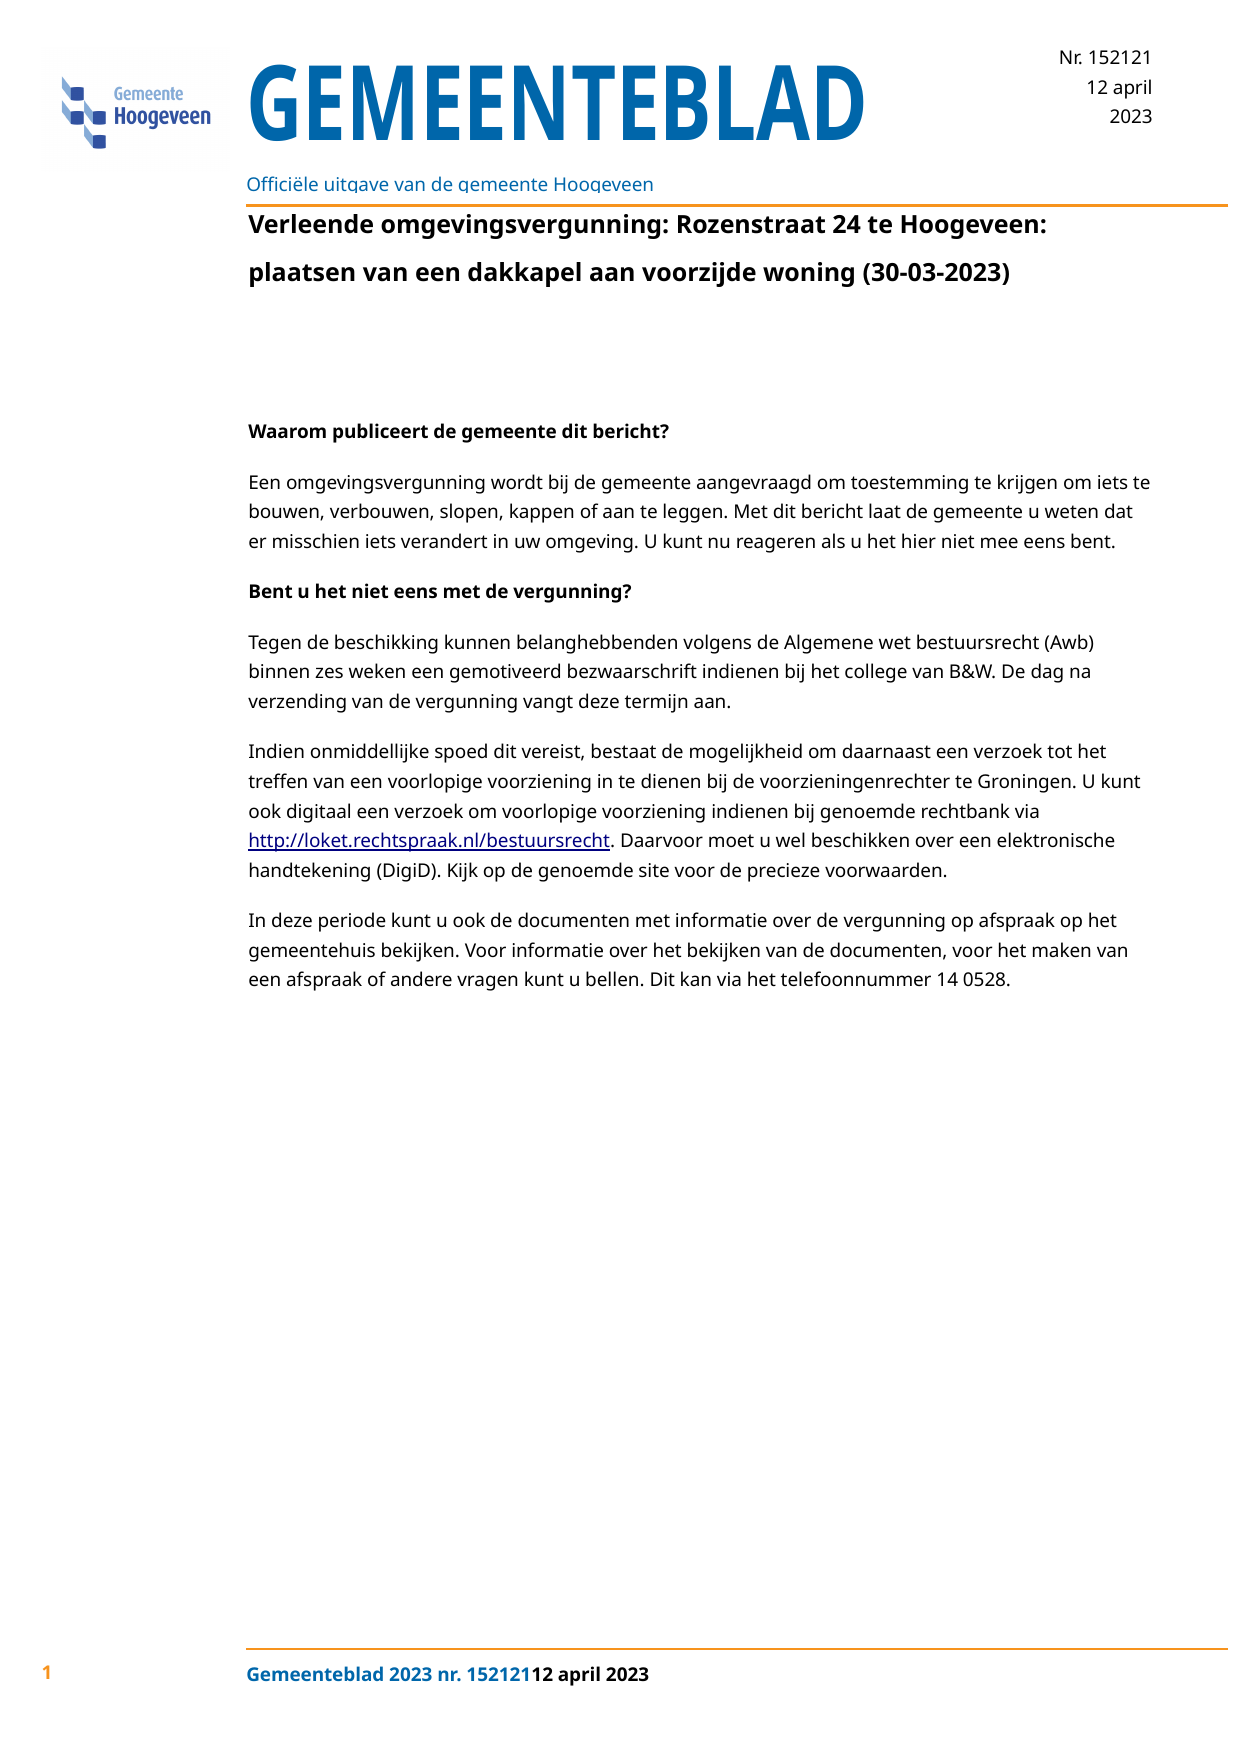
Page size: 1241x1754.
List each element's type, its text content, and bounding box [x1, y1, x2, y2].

text In deze periode kunt u ook de documenten met informatie over de vergunning op afspraak op het gemeentehuis bekijken. Voor informatie over het bekijken van de documenten, voor het maken van een afspraak of andere vragen kunt u bellen. Dit kan via het telefoonnummer 14 0528. [248, 907, 1152, 992]
text Indien onmiddellijke spoed dit vereist, bestaat de mogelijkheid om daarnaast een verzoek tot het treffen van een voorlopige voorziening in te dienen bij de voorzieningenrechter te Groningen. U kunt ook digitaal een verzoek om voorlopige voorziening indienen bij genoemde rechtbank via http://loket.rechtspraak.nl/bestuursrecht. Daarvoor moet u wel beschikken over een elektronische handtekening (DigiD). Kijk op de genoemde site voor de precieze voorwaarden. [248, 739, 1152, 883]
text Bent u het niet eens met de vergunning? [248, 579, 1152, 604]
text Tegen de beschikking kunnen belanghebbenden volgens de Algemene wet bestuursrecht (Awb) binnen zes weken een gemotiveerd bezwaarschrift indienen bij het college van B&W. De dag na verzending van de vergunning vangt deze termijn aan. [248, 629, 1152, 714]
text Verleende omgevingsvergunning: Rozenstraat 24 te Hoogeveen: plaatsen van een dakkapel aan voorzijde woning (30-03-2023) [248, 207, 1152, 288]
text Een omgevingsvergunning wordt bij de gemeente aangevraagd om toestemming te krijgen om iets te bouwen, verbouwen, slopen, kappen of aan te leggen. Met dit bericht laat de gemeente u weten dat er misschien iets verandert in uw omgeving. U kunt nu reageren als u het hier niet mee eens bent. [248, 469, 1152, 554]
text Waarom publiceert de gemeente dit bericht? [248, 419, 1152, 444]
picture [41, 47, 231, 172]
